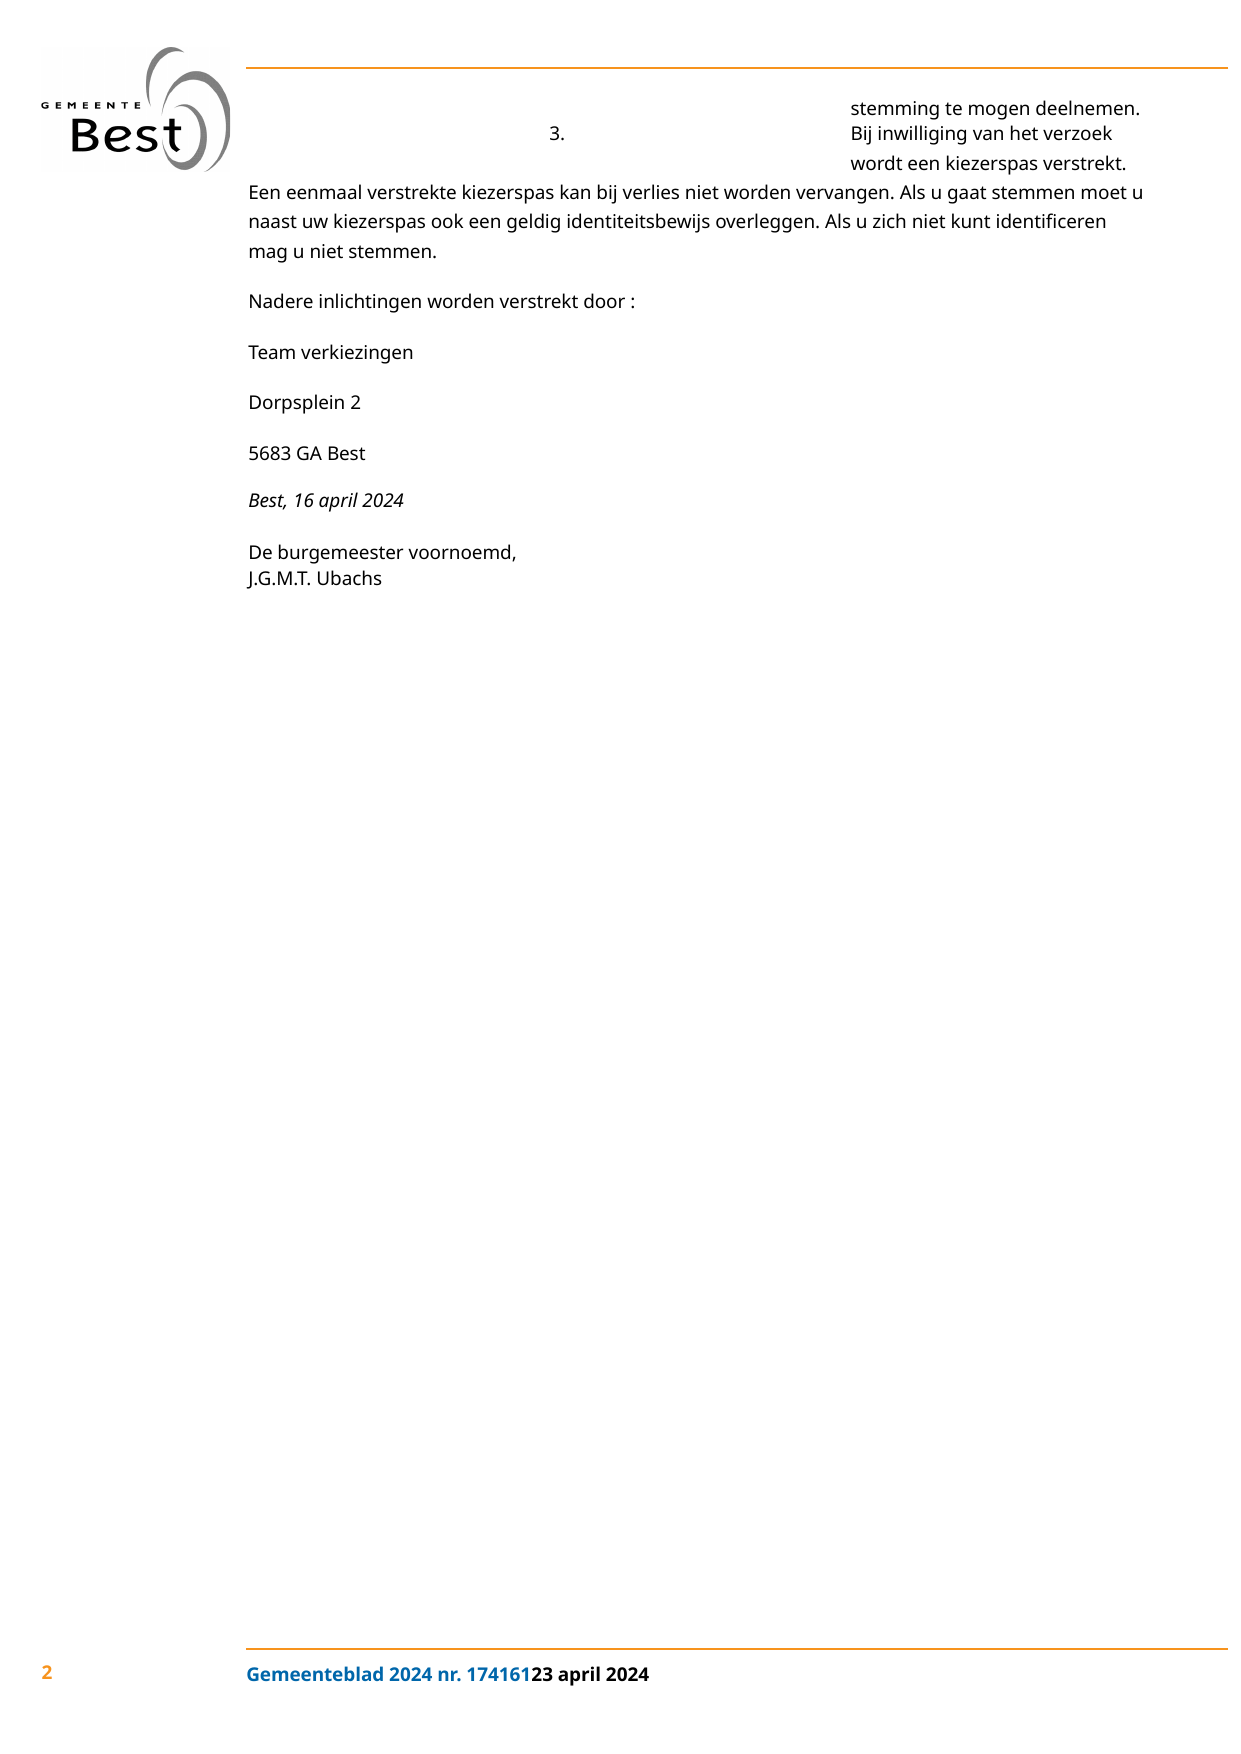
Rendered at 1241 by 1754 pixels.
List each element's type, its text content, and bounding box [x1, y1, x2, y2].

text 5683 GA Best [248, 440, 1152, 466]
text Dorpsplein 2 [248, 389, 1152, 415]
table_cell [248, 121, 549, 176]
table_cell [248, 95, 549, 121]
text Team verkiezingen [248, 339, 1152, 365]
picture [41, 47, 231, 172]
table_cell 3. [549, 121, 850, 176]
table_cell [549, 95, 850, 121]
text J.G.M.T. Ubachs [248, 565, 1152, 591]
table_cell Bij inwilliging van het verzoek wordt een kiezerspas verstrekt. [850, 121, 1152, 176]
text Nadere inlichtingen worden verstrekt door : [248, 289, 1152, 314]
table_cell stemming te mogen deelnemen. [850, 95, 1152, 121]
text De burgemeester voornoemd, [248, 539, 1152, 565]
text Best, 16 april 2024 [248, 488, 1152, 513]
text Een eenmaal verstrekte kiezerspas kan bij verlies niet worden vervangen. Als u gaat stemmen moet u naast uw kiezerspas ook een geldig identiteitsbewijs overleggen. Als u zich niet kunt identificeren mag u niet stemmen. [248, 179, 1152, 264]
